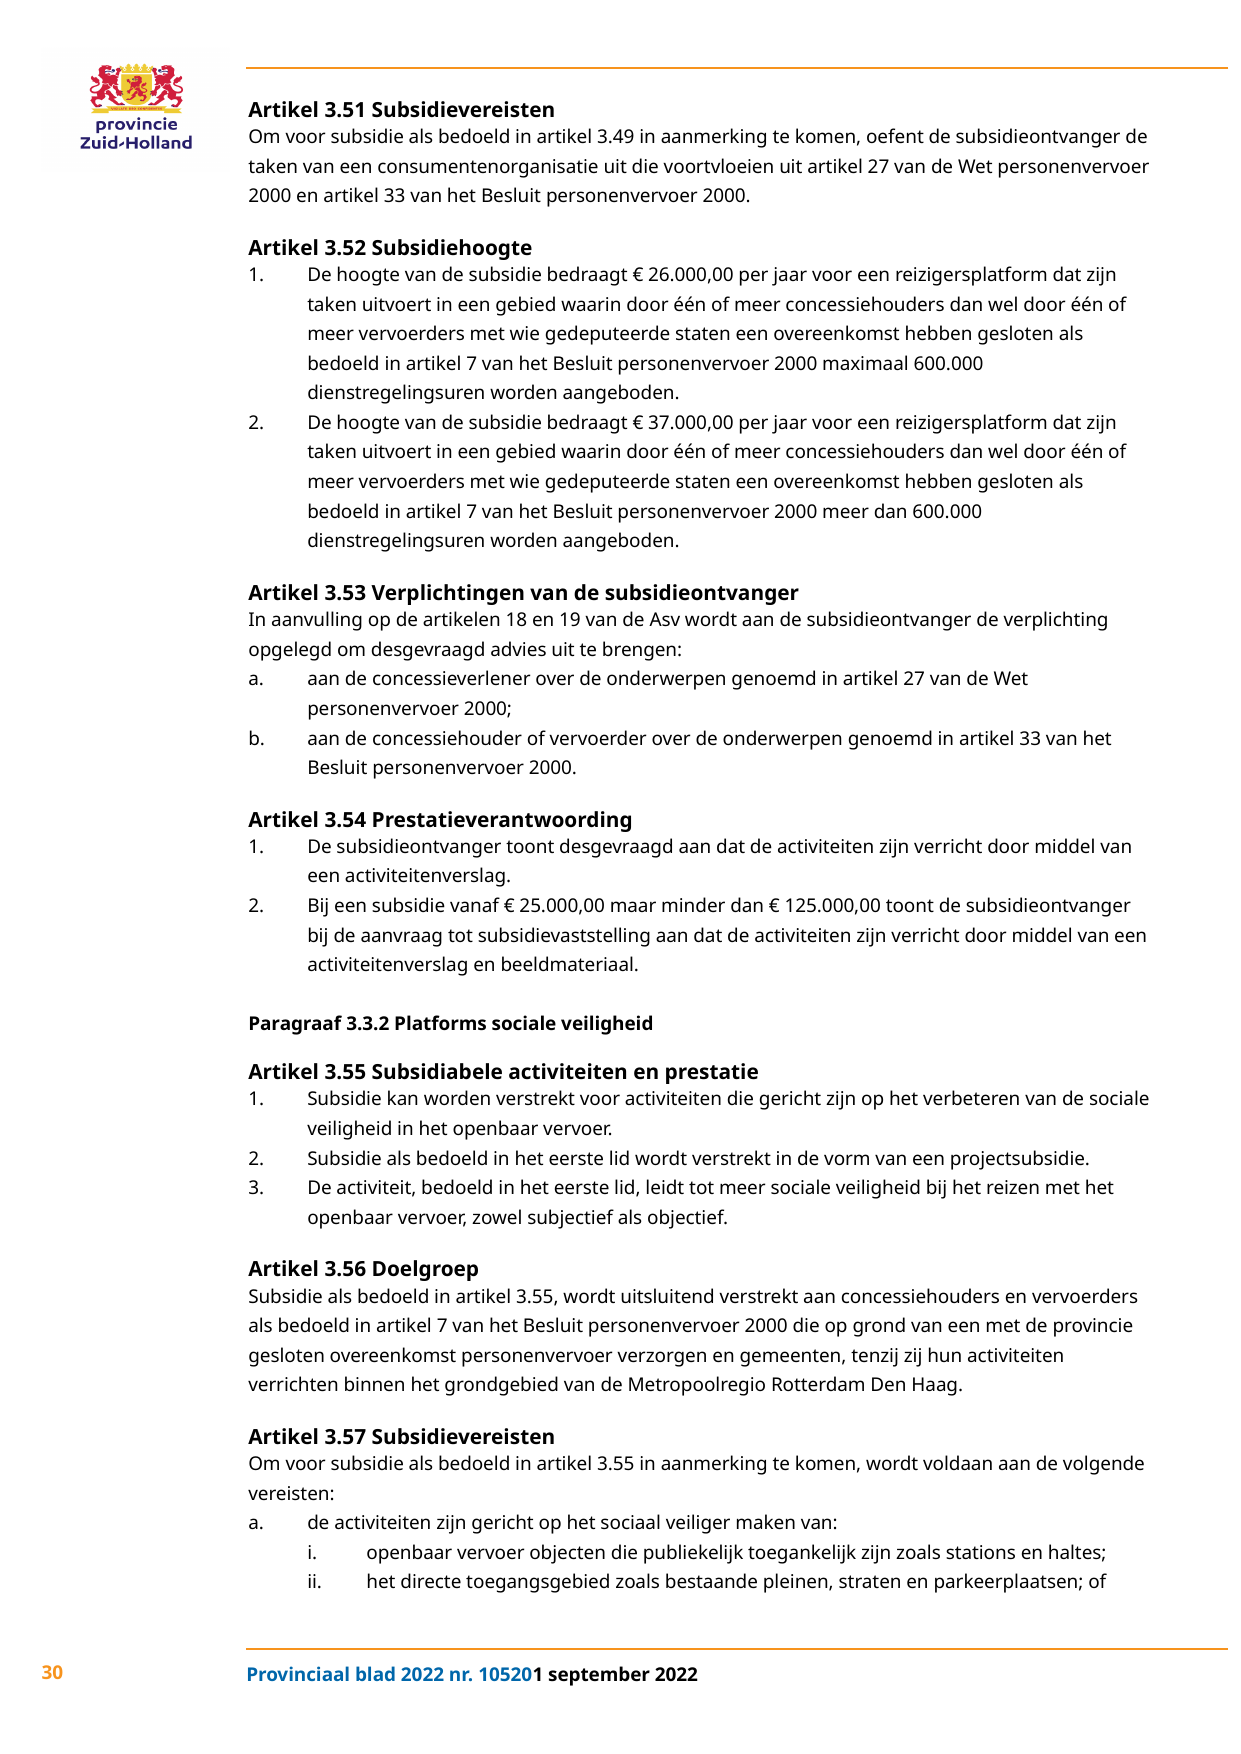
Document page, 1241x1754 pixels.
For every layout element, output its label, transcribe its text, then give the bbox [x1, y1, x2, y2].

list het directe toegangsgebied zoals bestaande pleinen, straten en parkeerplaatsen; of [307, 1569, 1152, 1594]
text Artikel 3.53 Verplichtingen van de subsidieontvanger [248, 578, 1152, 606]
text Om voor subsidie als bedoeld in artikel 3.55 in aanmerking te komen, wordt voldaan aan de volgende vereisten: [248, 1450, 1152, 1506]
list De activiteit, bedoeld in het eerste lid, leidt tot meer sociale veiligheid bij het reizen met het openbaar vervoer, zowel subjectief als objectief. [248, 1174, 1152, 1230]
text In aanvulling op de artikelen 18 en 19 van de Asv wordt aan de subsidieontvanger de verplichting opgelegd om desgevraagd advies uit te brengen: [248, 606, 1152, 662]
text Artikel 3.57 Subsidievereisten [248, 1422, 1152, 1450]
text Paragraaf 3.3.2 Platforms sociale veiligheid [248, 1011, 1152, 1036]
list Subsidie als bedoeld in het eerste lid wordt verstrekt in de vorm van een projectsubsidie. [248, 1145, 1152, 1171]
list aan de concessieverlener over de onderwerpen genoemd in artikel 27 van de Wet personenvervoer 2000; [248, 666, 1152, 721]
list aan de concessiehouder of vervoerder over de onderwerpen genoemd in artikel 33 van het Besluit personenvervoer 2000. [248, 725, 1152, 780]
text Artikel 3.55 Subsidiabele activiteiten en prestatie [248, 1057, 1152, 1086]
text Artikel 3.52 Subsidiehoogte [248, 233, 1152, 261]
picture [41, 47, 231, 172]
text Artikel 3.54 Prestatieverantwoording [248, 805, 1152, 833]
list Bij een subsidie vanaf € 25.000,00 maar minder dan € 125.000,00 toont de subsidieontvanger bij de aanvraag tot subsidievaststelling aan dat de activiteiten zijn verricht door middel van een activiteitenverslag en beeldmateriaal. [248, 892, 1152, 977]
list De hoogte van de subsidie bedraagt € 26.000,00 per jaar voor een reizigersplatform dat zijn taken uitvoert in een gebied waarin door één of meer concessiehouders dan wel door één of meer vervoerders met wie gedeputeerde staten een overeenkomst hebben gesloten als bedoeld in artikel 7 van het Besluit personenvervoer 2000 maximaal 600.000 dienstregelingsuren worden aangeboden. [248, 261, 1152, 405]
list Subsidie kan worden verstrekt voor activiteiten die gericht zijn op het verbeteren van de sociale veiligheid in het openbaar vervoer. [248, 1086, 1152, 1141]
list openbaar vervoer objecten die publiekelijk toegankelijk zijn zoals stations en haltes; [307, 1539, 1152, 1565]
text Subsidie als bedoeld in artikel 3.55, wordt uitsluitend verstrekt aan concessiehouders en vervoerders als bedoeld in artikel 7 van het Besluit personenvervoer 2000 die op grond van een met de provincie gesloten overeenkomst personenvervoer verzorgen en gemeenten, tenzij zij hun activiteiten verrichten binnen het grondgebied van de Metropoolregio Rotterdam Den Haag. [248, 1283, 1152, 1397]
text Om voor subsidie als bedoeld in artikel 3.49 in aanmerking te komen, oefent de subsidieontvanger de taken van een consumentenorganisatie uit die voortvloeien uit artikel 27 van de Wet personenvervoer 2000 en artikel 33 van het Besluit personenvervoer 2000. [248, 123, 1152, 208]
text Artikel 3.56 Doelgroep [248, 1254, 1152, 1283]
text Artikel 3.51 Subsidievereisten [248, 95, 1152, 123]
list De subsidieontvanger toont desgevraagd aan dat de activiteiten zijn verricht door middel van een activiteitenverslag. [248, 833, 1152, 888]
list De hoogte van de subsidie bedraagt € 37.000,00 per jaar voor een reizigersplatform dat zijn taken uitvoert in een gebied waarin door één of meer concessiehouders dan wel door één of meer vervoerders met wie gedeputeerde staten een overeenkomst hebben gesloten als bedoeld in artikel 7 van het Besluit personenvervoer 2000 meer dan 600.000 dienstregelingsuren worden aangeboden. [248, 409, 1152, 553]
list de activiteiten zijn gericht op het sociaal veiliger maken van: [248, 1509, 1152, 1535]
